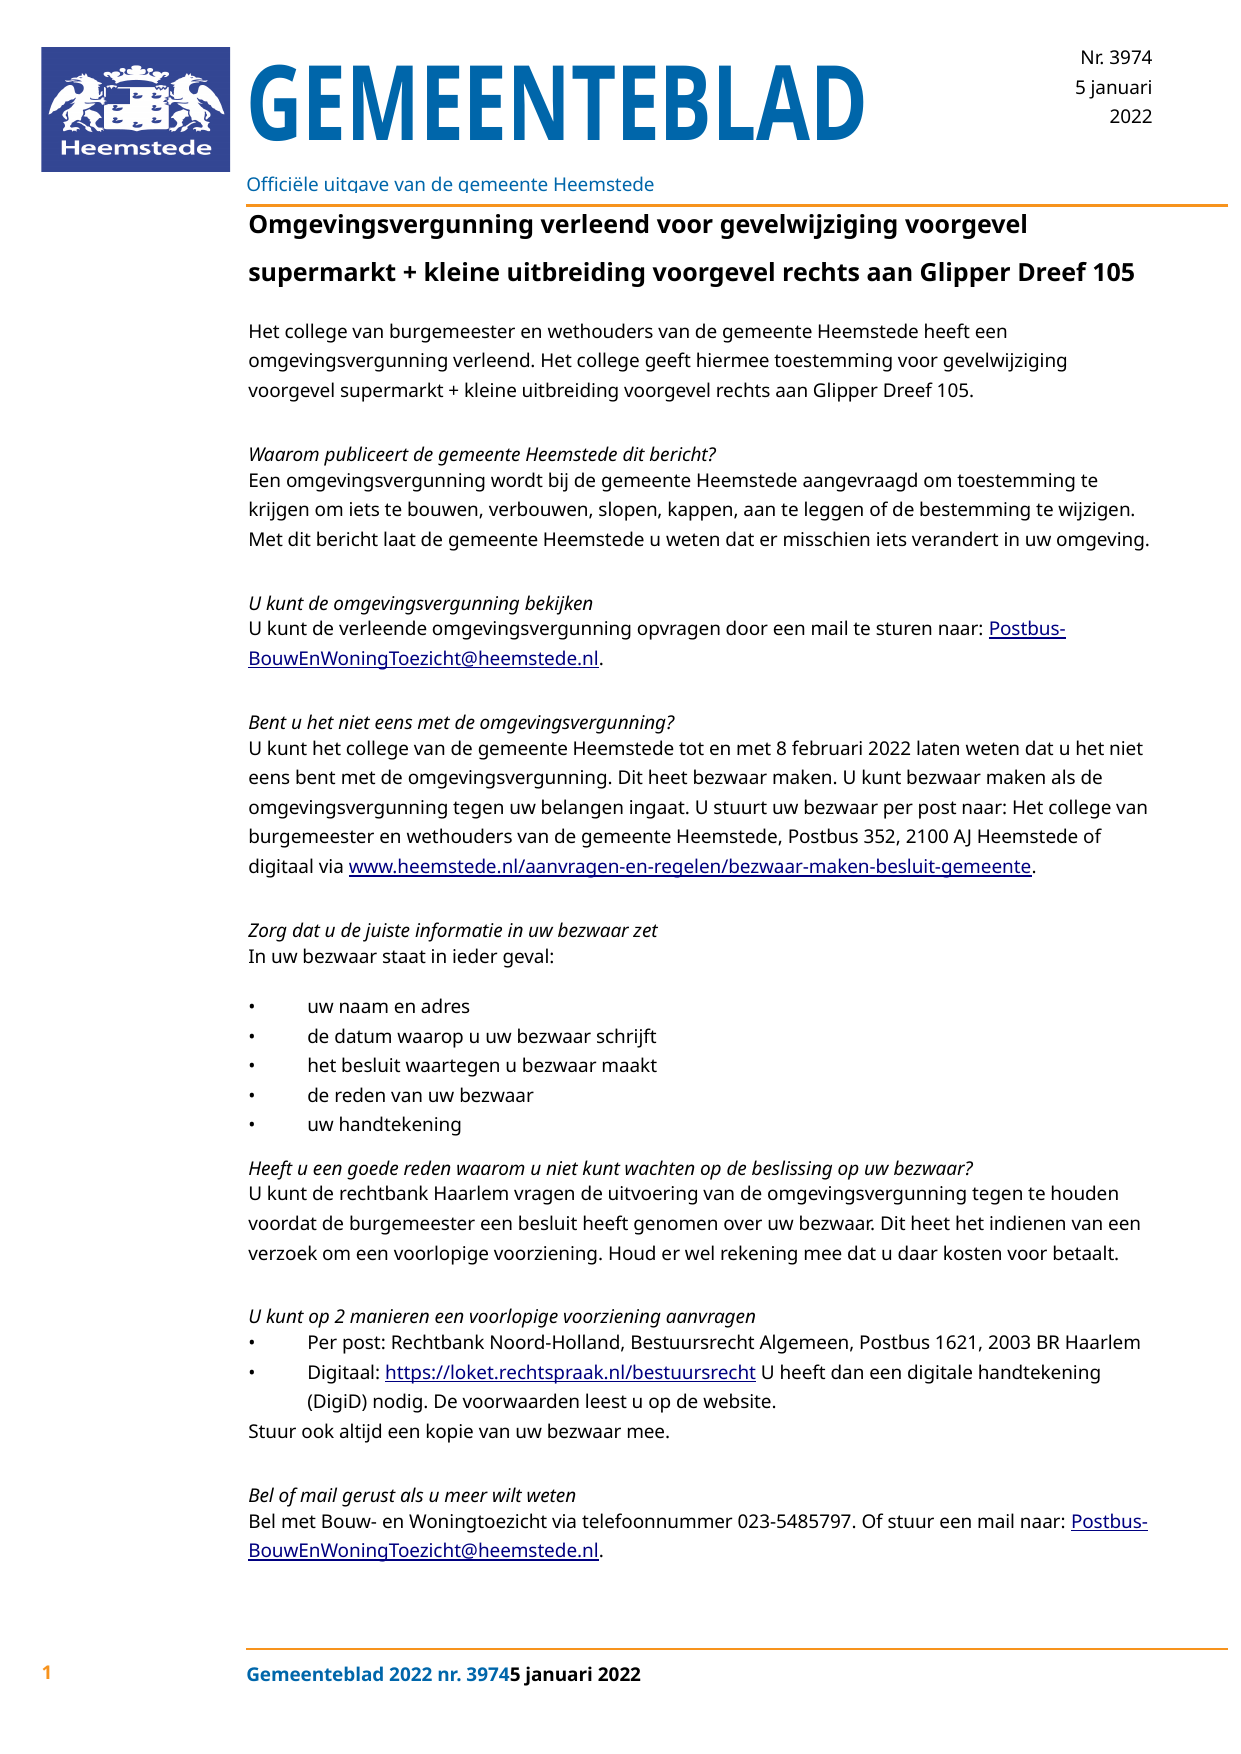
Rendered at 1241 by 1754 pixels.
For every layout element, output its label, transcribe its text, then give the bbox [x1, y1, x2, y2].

text U kunt de omgevingsvergunning bekijken [248, 590, 1152, 616]
text Stuur ook altijd een kopie van uw bezwaar mee. [248, 1418, 1152, 1444]
text Omgevingsvergunning verleend voor gevelwijziging voorgevel supermarkt + kleine uitbreiding voorgevel rechts aan Glipper Dreef 105 [248, 207, 1152, 288]
list Digitaal: https://loket.rechtspraak.nl/bestuursrecht U heeft dan een digitale handtekening (DigiD) nodig. De voorwaarden leest u op de website. [248, 1359, 1152, 1414]
text Een omgevingsvergunning wordt bij de gemeente Heemstede aangevraagd om toestemming te krijgen om iets te bouwen, verbouwen, slopen, kappen, aan te leggen of de bestemming te wijzigen. Met dit bericht laat de gemeente Heemstede u weten dat er misschien iets verandert in uw omgeving. [248, 467, 1152, 552]
text Bent u het niet eens met de omgevingsvergunning? [248, 709, 1152, 735]
text Zorg dat u de juiste informatie in uw bezwaar zet [248, 917, 1152, 943]
text Bel met Bouw- en Woningtoezicht via telefoonnummer 023-5485797. Of stuur een mail naar: Postbus-BouwEnWoningToezicht@heemstede.nl. [248, 1508, 1152, 1563]
list uw naam en adres [248, 993, 1152, 1019]
text U kunt de rechtbank Haarlem vragen de uitvoering van de omgevingsvergunning tegen te houden voordat de burgemeester een besluit heeft genomen over uw bezwaar. Dit heet het indienen van een verzoek om een voorlopige voorziening. Houd er wel rekening mee dat u daar kosten voor betaalt. [248, 1181, 1152, 1265]
text U kunt de verleende omgevingsvergunning opvragen door een mail te sturen naar: Postbus-BouwEnWoningToezicht@heemstede.nl. [248, 616, 1152, 671]
list uw handtekening [248, 1112, 1152, 1137]
text Heeft u een goede reden waarom u niet kunt wachten op de beslissing op uw bezwaar? [248, 1155, 1152, 1181]
list het besluit waartegen u bezwaar maakt [248, 1052, 1152, 1078]
text In uw bezwaar staat in ieder geval: [248, 943, 1152, 969]
text Bel of mail gerust als u meer wilt weten [248, 1482, 1152, 1508]
text U kunt het college van de gemeente Heemstede tot en met 8 februari 2022 laten weten dat u het niet eens bent met de omgevingsvergunning. Dit heet bezwaar maken. U kunt bezwaar maken als de omgevingsvergunning tegen uw belangen ingaat. U stuurt uw bezwaar per post naar: Het college van burgemeester en wethouders van de gemeente Heemstede, Postbus 352, 2100 AJ Heemstede of digitaal via www.heemstede.nl/aanvragen-en-regelen/bezwaar-maken-besluit-gemeente. [248, 735, 1152, 879]
list de datum waarop u uw bezwaar schrijft [248, 1023, 1152, 1049]
list Per post: Rechtbank Noord-Holland, Bestuursrecht Algemeen, Postbus 1621, 2003 BR Haarlem [248, 1329, 1152, 1355]
list de reden van uw bezwaar [248, 1082, 1152, 1108]
picture [41, 47, 231, 172]
text U kunt op 2 manieren een voorlopige voorziening aanvragen [248, 1304, 1152, 1329]
text Waarom publiceert de gemeente Heemstede dit bericht? [248, 441, 1152, 467]
text Het college van burgemeester en wethouders van de gemeente Heemstede heeft een omgevingsvergunning verleend. Het college geeft hiermee toestemming voor gevelwijziging voorgevel supermarkt + kleine uitbreiding voorgevel rechts aan Glipper Dreef 105. [248, 318, 1152, 403]
